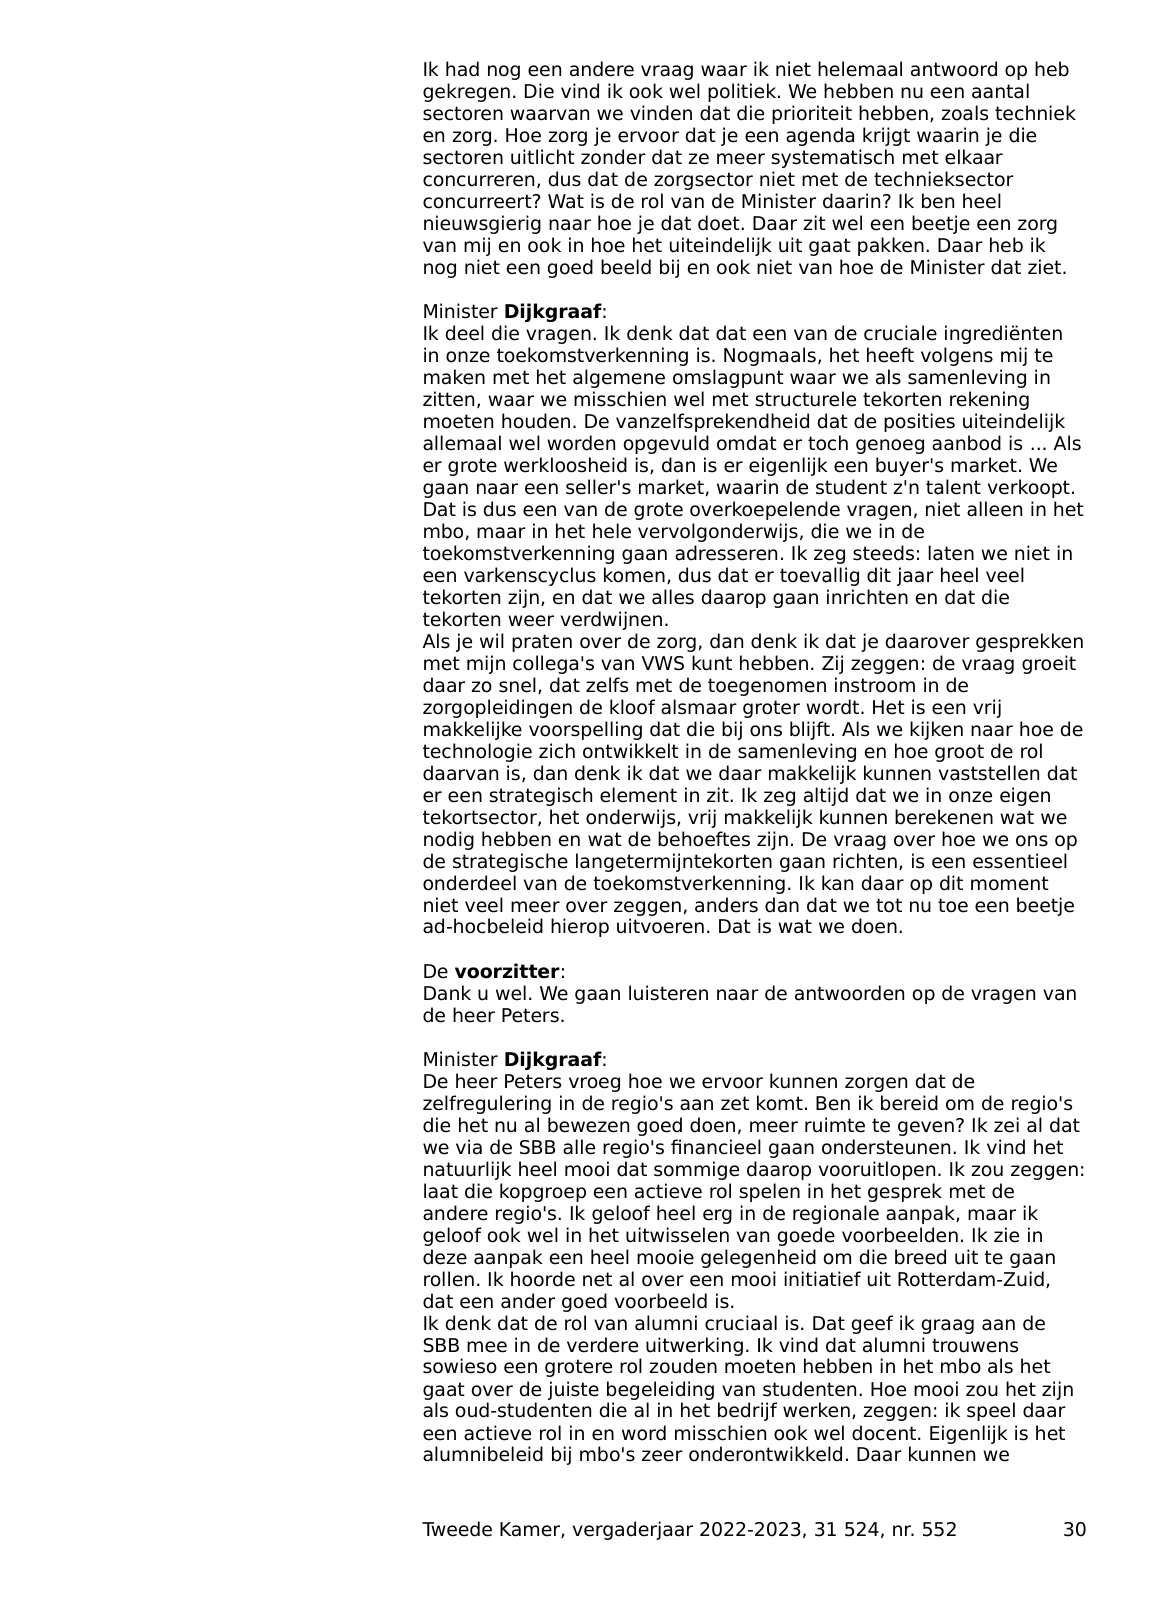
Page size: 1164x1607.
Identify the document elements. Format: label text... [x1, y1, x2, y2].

text Ik deel die vragen. Ik denk dat dat een van de cruciale ingrediënten in onze toekomstverkenning is. Nogmaals, het heeft volgens mij te maken met het algemene omslagpunt waar we als samenleving in zitten, waar we misschien wel met structurele tekorten rekening moeten houden. De vanzelfsprekendheid dat de posities uiteindelijk allemaal wel worden opgevuld omdat er toch genoeg aanbod is ... Als er grote werkloosheid is, dan is er eigenlijk een buyer's market. We gaan naar een seller's market, waarin de student z'n talent verkoopt. Dat is dus een van de grote overkoepelende vragen, niet alleen in het mbo, maar in het hele vervolgonderwijs, die we in de toekomstverkenning gaan adresseren. Ik zeg steeds: laten we niet in een varkenscyclus komen, dus dat er toevallig dit jaar heel veel tekorten zijn, en dat we alles daarop gaan inrichten en dat die tekorten weer verdwijnen. [422, 323, 1087, 631]
text Ik denk dat de rol van alumni cruciaal is. Dat geef ik graag aan de SBB mee in de verdere uitwerking. Ik vind dat alumni trouwens sowieso een grotere rol zouden moeten hebben in het mbo als het gaat over de juiste begeleiding van studenten. Hoe mooi zou het zijn als oud-studenten die al in het bedrijf werken, zeggen: ik speel daar een actieve rol in en word misschien ook wel docent. Eigenlijk is het alumnibeleid bij mbo's zeer onderontwikkeld. Daar kunnen we [422, 1312, 1087, 1466]
text Minister Dijkgraaf: [422, 1049, 1087, 1071]
text Ik had nog een andere vraag waar ik niet helemaal antwoord op heb gekregen. Die vind ik ook wel politiek. We hebben nu een aantal sectoren waarvan we vinden dat die prioriteit hebben, zoals techniek en zorg. Hoe zorg je ervoor dat je een agenda krijgt waarin je die sectoren uitlicht zonder dat ze meer systematisch met elkaar concurreren, dus dat de zorgsector niet met de technieksector concurreert? Wat is de rol van de Minister daarin? Ik ben heel nieuwsgierig naar hoe je dat doet. Daar zit wel een beetje een zorg van mij en ook in hoe het uiteindelijk uit gaat pakken. Daar heb ik nog niet een goed beeld bij en ook niet van hoe de Minister dat ziet. [422, 59, 1087, 279]
text De voorzitter: [422, 961, 1087, 983]
text Als je wil praten over de zorg, dan denk ik dat je daarover gesprekken met mijn collega's van VWS kunt hebben. Zij zeggen: de vraag groeit daar zo snel, dat zelfs met de toegenomen instroom in de zorgopleidingen de kloof alsmaar groter wordt. Het is een vrij makkelijke voorspelling dat die bij ons blijft. Als we kijken naar hoe de technologie zich ontwikkelt in de samenleving en hoe groot de rol daarvan is, dan denk ik dat we daar makkelijk kunnen vaststellen dat er een strategisch element in zit. Ik zeg altijd dat we in onze eigen tekortsector, het onderwijs, vrij makkelijk kunnen berekenen wat we nodig hebben en wat de behoeftes zijn. De vraag over hoe we ons op de strategische langetermijntekorten gaan richten, is een essentieel onderdeel van de toekomstverkenning. Ik kan daar op dit moment niet veel meer over zeggen, anders dan dat we tot nu toe een beetje ad-hocbeleid hierop uitvoeren. Dat is wat we doen. [422, 631, 1087, 938]
text Minister Dijkgraaf: [422, 301, 1087, 323]
text Dank u wel. We gaan luisteren naar de antwoorden op de vragen van de heer Peters. [422, 983, 1087, 1027]
text De heer Peters vroeg hoe we ervoor kunnen zorgen dat de zelfregulering in de regio's aan zet komt. Ben ik bereid om de regio's die het nu al bewezen goed doen, meer ruimte te geven? Ik zei al dat we via de SBB alle regio's financieel gaan ondersteunen. Ik vind het natuurlijk heel mooi dat sommige daarop vooruitlopen. Ik zou zeggen: laat die kopgroep een actieve rol spelen in het gesprek met de andere regio's. Ik geloof heel erg in de regionale aanpak, maar ik geloof ook wel in het uitwisselen van goede voorbeelden. Ik zie in deze aanpak een heel mooie gelegenheid om die breed uit te gaan rollen. Ik hoorde net al over een mooi initiatief uit Rotterdam-Zuid, dat een ander goed voorbeeld is. [422, 1071, 1087, 1312]
